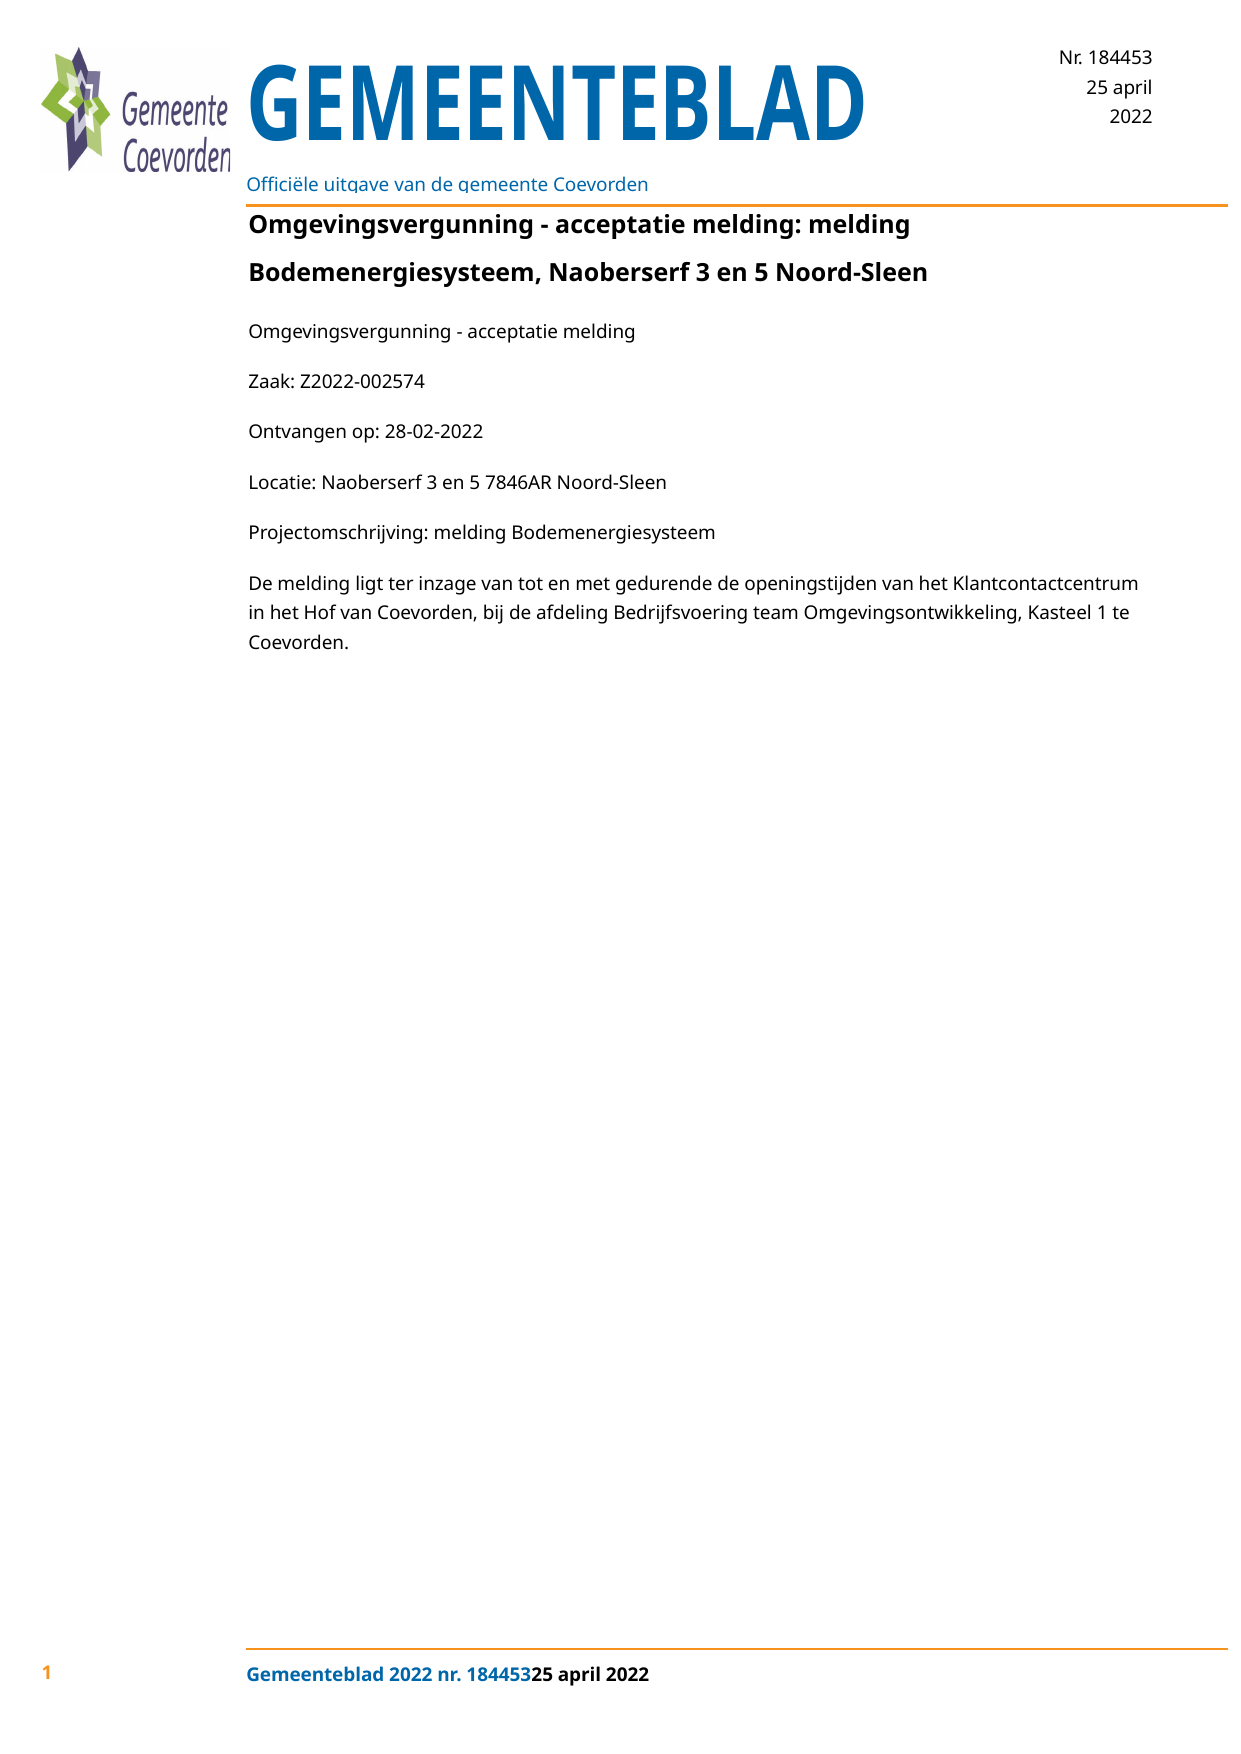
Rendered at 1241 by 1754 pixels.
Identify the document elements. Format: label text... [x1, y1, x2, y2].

text Ontvangen op: 28-02-2022 [248, 419, 1152, 444]
text De melding ligt ter inzage van tot en met gedurende de openingstijden van het Klantcontactcentrum in het Hof van Coevorden, bij de afdeling Bedrijfsvoering team Omgevingsontwikkeling, Kasteel 1 te Coevorden. [248, 570, 1152, 655]
text Zaak: Z2022-002574 [248, 368, 1152, 394]
picture [41, 47, 231, 172]
text Locatie: Naoberserf 3 en 5 7846AR Noord-Sleen [248, 469, 1152, 495]
text Projectomschrijving: melding Bodemenergiesysteem [248, 519, 1152, 545]
text Omgevingsvergunning - acceptatie melding: melding Bodemenergiesysteem, Naoberserf 3 en 5 Noord-Sleen [248, 207, 1152, 288]
text Omgevingsvergunning - acceptatie melding [248, 318, 1152, 344]
